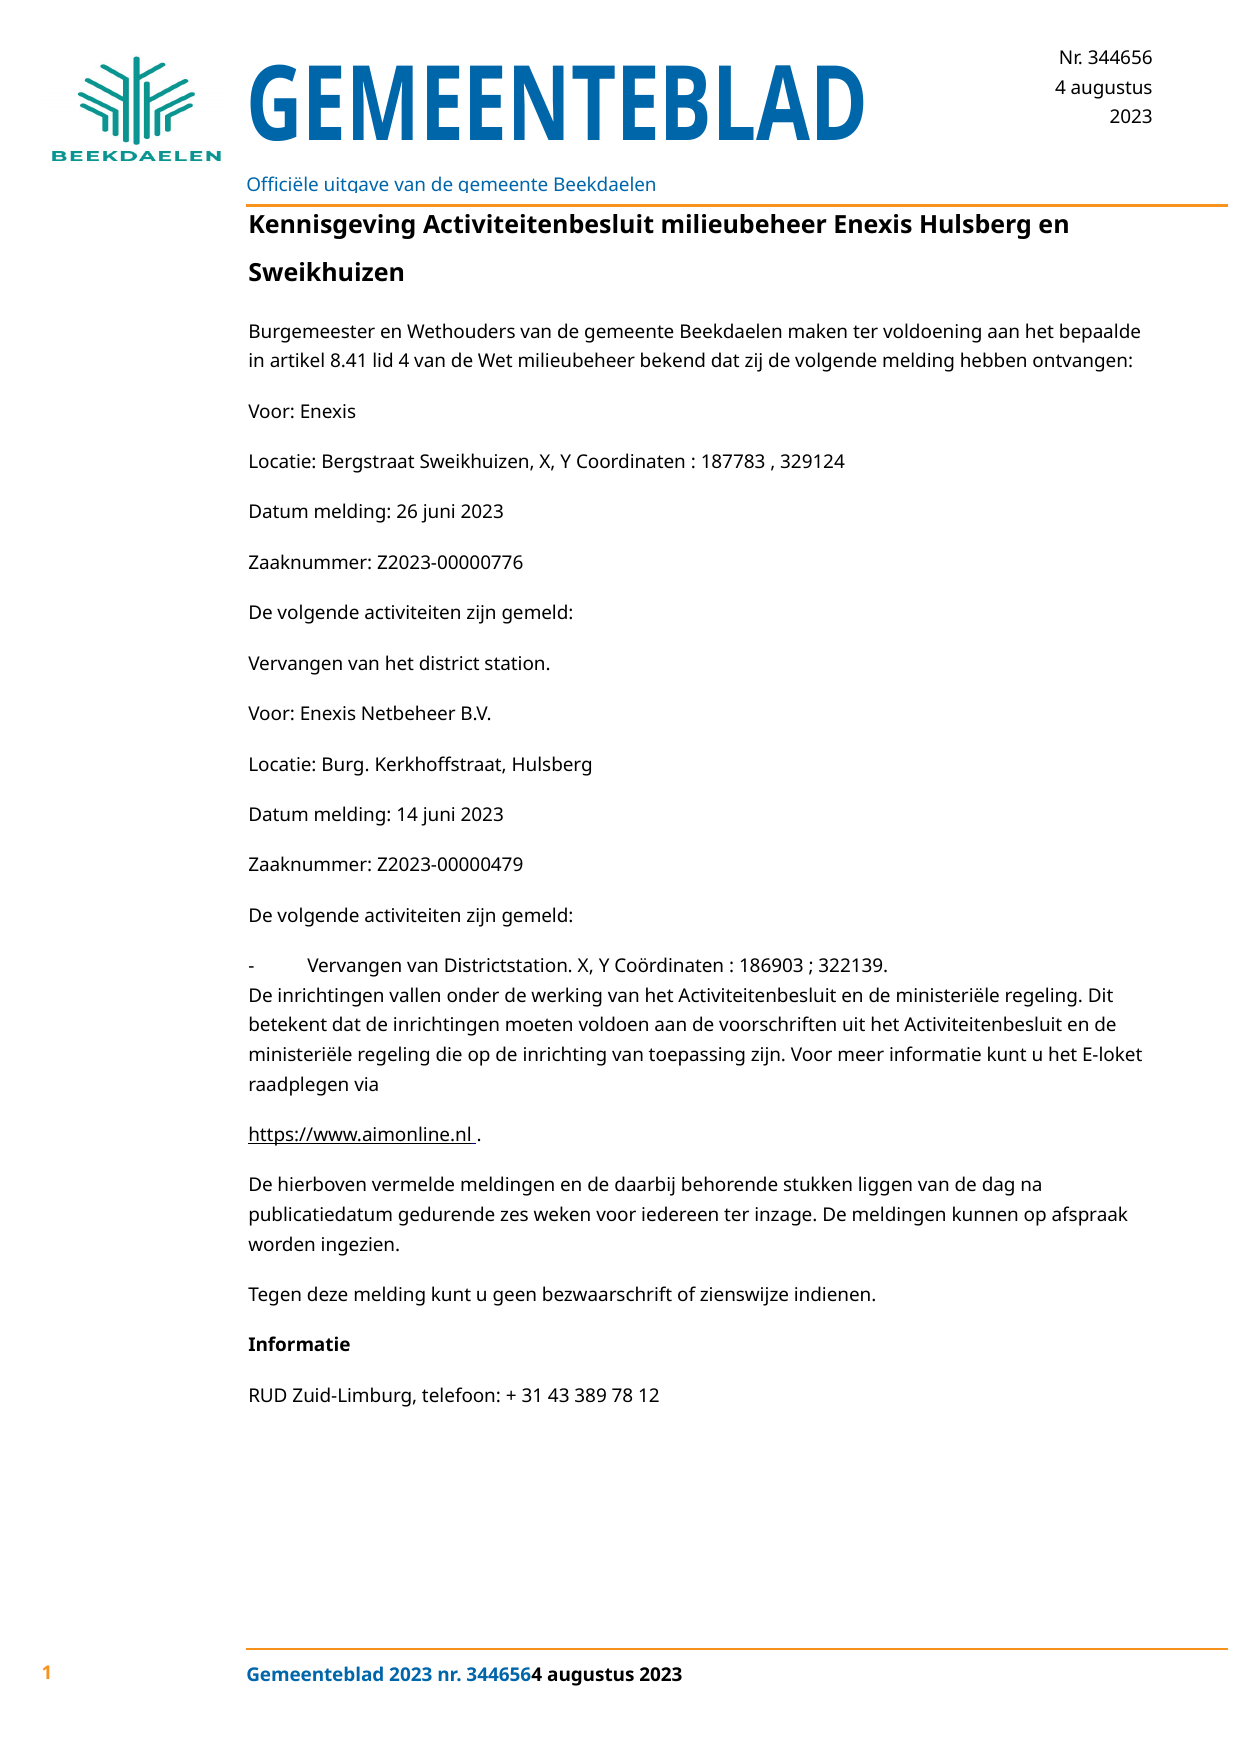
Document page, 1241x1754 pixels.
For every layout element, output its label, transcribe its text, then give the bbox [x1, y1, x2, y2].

text Voor: Enexis [248, 398, 1152, 424]
text Informatie [248, 1332, 1152, 1357]
text Burgemeester en Wethouders van de gemeente Beekdaelen maken ter voldoening aan het bepaalde in artikel 8.41 lid 4 van de Wet milieubeheer bekend dat zij de volgende melding hebben ontvangen: [248, 318, 1152, 373]
picture [41, 47, 231, 172]
list Vervangen van Districtstation. X, Y Coördinaten : 186903 ; 322139. [248, 952, 1152, 978]
text De hierboven vermelde meldingen en de daarbij behorende stukken liggen van de dag na publicatiedatum gedurende zes weken voor iedereen ter inzage. De meldingen kunnen op afspraak worden ingezien. [248, 1172, 1152, 1257]
text Voor: Enexis Netbeheer B.V. [248, 700, 1152, 726]
text Zaaknummer: Z2023-00000776 [248, 549, 1152, 575]
text Kennisgeving Activiteitenbesluit milieubeheer Enexis Hulsberg en Sweikhuizen [248, 207, 1152, 288]
text De volgende activiteiten zijn gemeld: [248, 902, 1152, 928]
text Vervangen van het district station. [248, 650, 1152, 676]
text Tegen deze melding kunt u geen bezwaarschrift of zienswijze indienen. [248, 1281, 1152, 1307]
text Locatie: Bergstraat Sweikhuizen, X, Y Coordinaten : 187783 , 329124 [248, 448, 1152, 474]
text https://www.aimonline.nl . [248, 1121, 1152, 1147]
text Locatie: Burg. Kerkhoffstraat, Hulsberg [248, 751, 1152, 777]
text De volgende activiteiten zijn gemeld: [248, 599, 1152, 625]
text De inrichtingen vallen onder de werking van het Activiteitenbesluit en de ministeriële regeling. Dit betekent dat de inrichtingen moeten voldoen aan de voorschriften uit het Activiteitenbesluit en de ministeriële regeling die op de inrichting van toepassing zijn. Voor meer informatie kunt u het E-loket raadplegen via [248, 982, 1152, 1097]
text Datum melding: 14 juni 2023 [248, 801, 1152, 827]
text Zaaknummer: Z2023-00000479 [248, 852, 1152, 877]
text RUD Zuid-Limburg, telefoon: + 31 43 389 78 12 [248, 1382, 1152, 1408]
text Datum melding: 26 juni 2023 [248, 499, 1152, 524]
